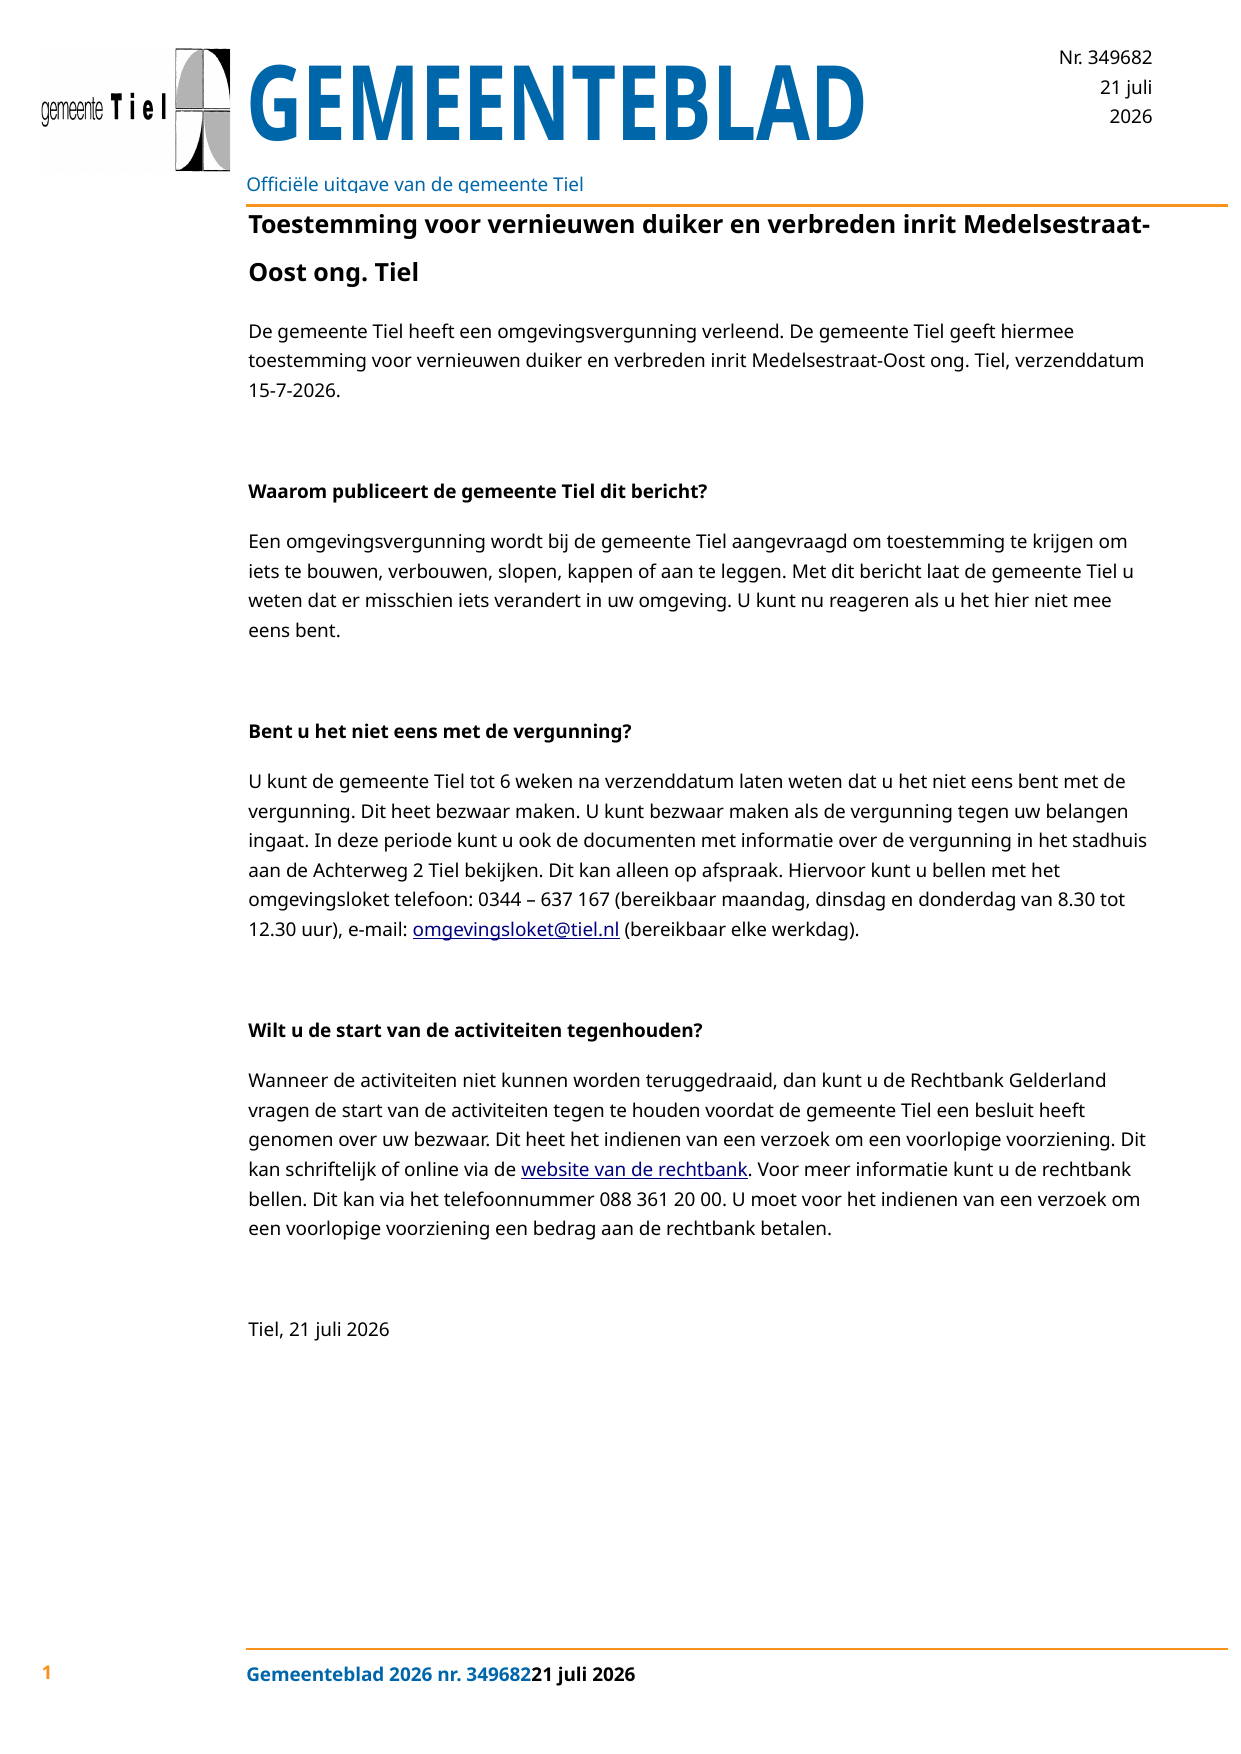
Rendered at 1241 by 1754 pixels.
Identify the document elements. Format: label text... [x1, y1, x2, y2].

text Een omgevingsvergunning wordt bij de gemeente Tiel aangevraagd om toestemming te krijgen om iets te bouwen, verbouwen, slopen, kappen of aan te leggen. Met dit bericht laat de gemeente Tiel u weten dat er misschien iets verandert in uw omgeving. U kunt nu reageren als u het hier niet mee eens bent. [248, 528, 1152, 643]
text Wanneer de activiteiten niet kunnen worden teruggedraaid, dan kunt u de Rechtbank Gelderland vragen de start van de activiteiten tegen te houden voordat de gemeente Tiel een besluit heeft genomen over uw bezwaar. Dit heet het indienen van een verzoek om een voorlopige voorziening. Dit kan schriftelijk of online via de website van de rechtbank. Voor meer informatie kunt u de rechtbank bellen. Dit kan via het telefoonnummer 088 361 20 00. U moet voor het indienen van een verzoek om een voorlopige voorziening een bedrag aan de rechtbank betalen. [248, 1067, 1152, 1241]
text U kunt de gemeente Tiel tot 6 weken na verzenddatum laten weten dat u het niet eens bent met de vergunning. Dit heet bezwaar maken. U kunt bezwaar maken als de vergunning tegen uw belangen ingaat. In deze periode kunt u ook de documenten met informatie over de vergunning in het stadhuis aan de Achterweg 2 Tiel bekijken. Dit kan alleen op afspraak. Hiervoor kunt u bellen met het omgevingsloket telefoon: 0344 – 637 167 (bereikbaar maandag, dinsdag en donderdag van 8.30 tot 12.30 uur), e-mail: omgevingsloket@tiel.nl (bereikbaar elke werkdag). [248, 768, 1152, 942]
text Tiel, 21 juli 2026 [248, 1316, 1152, 1342]
text Bent u het niet eens met de vergunning? [248, 718, 1152, 744]
text Waarom publiceert de gemeente Tiel dit bericht? [248, 478, 1152, 504]
text De gemeente Tiel heeft een omgevingsvergunning verleend. De gemeente Tiel geeft hiermee toestemming voor vernieuwen duiker en verbreden inrit Medelsestraat-Oost ong. Tiel, verzenddatum 15-7-2026. [248, 318, 1152, 403]
picture [41, 47, 231, 172]
text Toestemming voor vernieuwen duiker en verbreden inrit Medelsestraat-Oost ong. Tiel [248, 207, 1152, 288]
text Wilt u de start van de activiteiten tegenhouden? [248, 1017, 1152, 1043]
